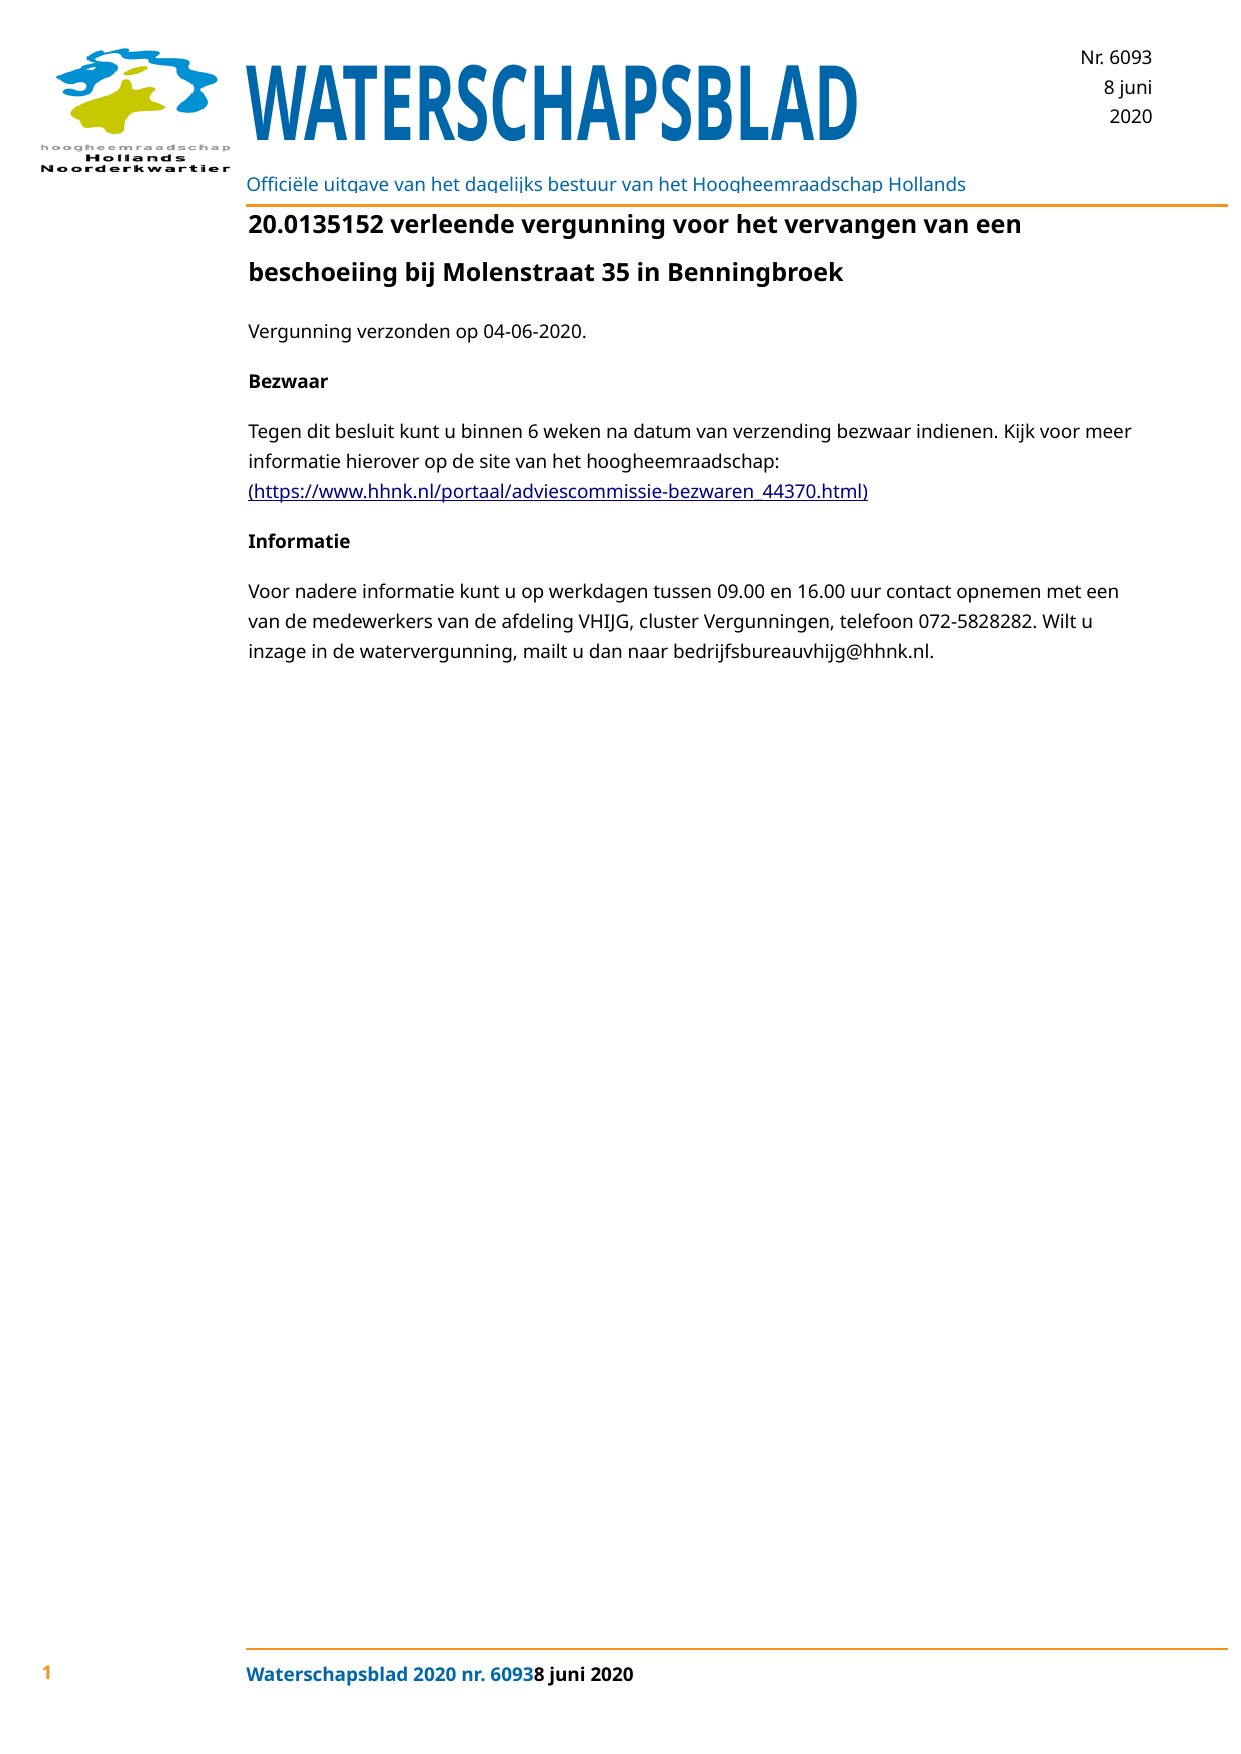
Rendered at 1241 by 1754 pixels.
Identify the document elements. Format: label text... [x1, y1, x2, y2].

text Informatie [248, 528, 1152, 554]
text Tegen dit besluit kunt u binnen 6 weken na datum van verzending bezwaar indienen. Kijk voor meer informatie hierover op de site van het hoogheemraadschap: (https://www.hhnk.nl/portaal/adviescommissie-bezwaren_44370.html) [248, 419, 1152, 504]
text 20.0135152 verleende vergunning voor het vervangen van een beschoeiing bij Molenstraat 35 in Benningbroek [248, 207, 1152, 288]
text Voor nadere informatie kunt u op werkdagen tussen 09.00 en 16.00 uur contact opnemen met een van de medewerkers van de afdeling VHIJG, cluster Vergunningen, telefoon 072-5828282. Wilt u inzage in de watervergunning, mailt u dan naar bedrijfsbureauvhijg@hhnk.nl. [248, 579, 1152, 664]
text Bezwaar [248, 368, 1152, 394]
picture [41, 47, 231, 172]
text Vergunning verzonden op 04-06-2020. [248, 318, 1152, 344]
